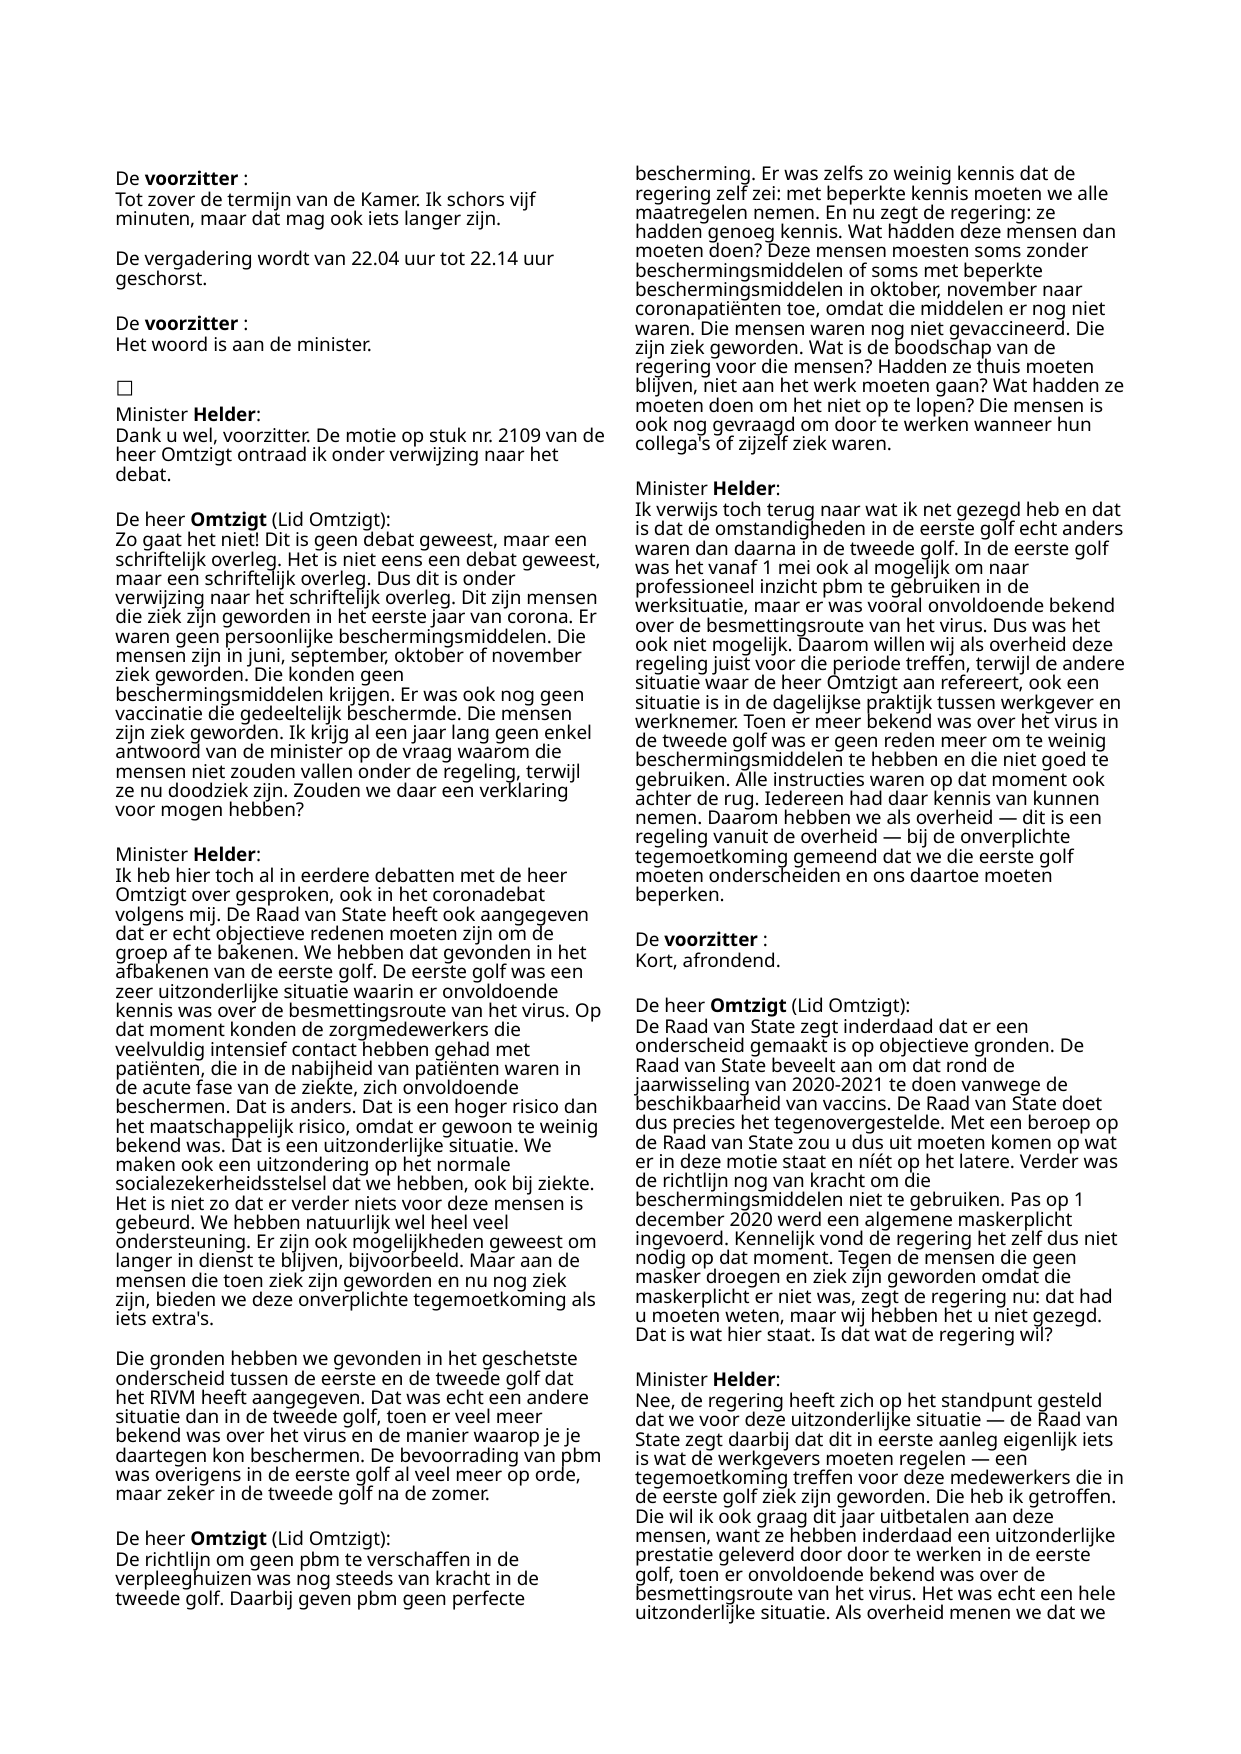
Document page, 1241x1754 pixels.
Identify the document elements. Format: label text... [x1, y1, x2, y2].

text Kort, afrondend. [635, 952, 1125, 971]
text Zo gaat het niet! Dit is geen debat geweest, maar een schriftelijk overleg. Het is niet eens een debat geweest, maar een schriftelijk overleg. Dus dit is onder verwijzing naar het schriftelijk overleg. Dit zijn mensen die ziek zijn geworden in het eerste jaar van corona. Er waren geen persoonlijke beschermingsmiddelen. Die mensen zijn in juni, september, oktober of november ziek geworden. Die konden geen beschermingsmiddelen krijgen. Er was ook nog geen vaccinatie die gedeeltelijk beschermde. Die mensen zijn ziek geworden. Ik krijg al een jaar lang geen enkel antwoord van de minister op de vraag waarom die mensen niet zouden vallen onder de regeling, terwijl ze nu doodziek zijn. Zouden we daar een verklaring voor mogen hebben? [115, 531, 605, 821]
text Die gronden hebben we gevonden in het geschetste onderscheid tussen de eerste en de tweede golf dat het RIVM heeft aangegeven. Dat was echt een andere situatie dan in de tweede golf, toen er veel meer bekend was over het virus en de manier waarop je je daartegen kon beschermen. De bevoorrading van pbm was overigens in de eerste golf al veel meer op orde, maar zeker in de tweede golf na de zomer. [115, 1350, 605, 1504]
text De heer Omtzigt (Lid Omtzigt): [115, 1525, 605, 1551]
text bescherming. Er was zelfs zo weinig kennis dat de regering zelf zei: met beperkte kennis moeten we alle maatregelen nemen. En nu zegt de regering: ze hadden genoeg kennis. Wat hadden deze mensen dan moeten doen? Deze mensen moesten soms zonder beschermingsmiddelen of soms met beperkte beschermingsmiddelen in oktober, november naar coronapatiënten toe, omdat die middelen er nog niet waren. Die mensen waren nog niet gevaccineerd. Die zijn ziek geworden. Wat is de boodschap van de regering voor die mensen? Hadden ze thuis moeten blijven, niet aan het werk moeten gaan? Wat hadden ze moeten doen om het niet op te lopen? Die mensen is ook nog gevraagd om door te werken wanneer hun collega's of zijzelf ziek waren. [635, 165, 1125, 454]
text Minister Helder: [635, 1366, 1125, 1392]
text De voorzitter : [115, 310, 605, 336]
text Ik verwijs toch terug naar wat ik net gezegd heb en dat is dat de omstandigheden in de eerste golf echt anders waren dan daarna in de tweede golf. In de eerste golf was het vanaf 1 mei ook al mogelijk om naar professioneel inzicht pbm te gebruiken in de werksituatie, maar er was vooral onvoldoende bekend over de besmettingsroute van het virus. Dus was het ook niet mogelijk. Daarom willen wij als overheid deze regeling juist voor die periode treffen, terwijl de andere situatie waar de heer Omtzigt aan refereert, ook een situatie is in de dagelijkse praktijk tussen werkgever en werknemer. Toen er meer bekend was over het virus in de tweede golf was er geen reden meer om te weinig beschermingsmiddelen te hebben en die niet goed te gebruiken. Alle instructies waren op dat moment ook achter de rug. Iedereen had daar kennis van kunnen nemen. Daarom hebben we als overheid — dit is een regeling vanuit de overheid — bij de onverplichte tegemoetkoming gemeend dat we die eerste golf moeten onderscheiden en ons daartoe moeten beperken. [635, 501, 1125, 906]
text Dank u wel, voorzitter. De motie op stuk nr. 2109 van de heer Omtzigt ontraad ik onder verwijzing naar het debat. [115, 427, 605, 485]
text ⬜ [115, 376, 605, 401]
text De vergadering wordt van 22.04 uur tot 22.14 uur geschorst. [115, 250, 605, 289]
text Ik heb hier toch al in eerdere debatten met de heer Omtzigt over gesproken, ook in het coronadebat volgens mij. De Raad van State heeft ook aangegeven dat er echt objectieve redenen moeten zijn om de groep af te bakenen. We hebben dat gevonden in het afbakenen van de eerste golf. De eerste golf was een zeer uitzonderlijke situatie waarin er onvoldoende kennis was over de besmettingsroute van het virus. Op dat moment konden de zorgmedewerkers die veelvuldig intensief contact hebben gehad met patiënten, die in de nabijheid van patiënten waren in de acute fase van de ziekte, zich onvoldoende beschermen. Dat is anders. Dat is een hoger risico dan het maatschappelijk risico, omdat er gewoon te weinig bekend was. Dat is een uitzonderlijke situatie. We maken ook een uitzondering op het normale socialezekerheidsstelsel dat we hebben, ook bij ziekte. Het is niet zo dat er verder niets voor deze mensen is gebeurd. We hebben natuurlijk wel heel veel ondersteuning. Er zijn ook mogelijkheden geweest om langer in dienst te blijven, bijvoorbeeld. Maar aan de mensen die toen ziek zijn geworden en nu nog ziek zijn, bieden we deze onverplichte tegemoetkoming als iets extra's. [115, 867, 605, 1329]
text De voorzitter : [115, 165, 605, 191]
text Nee, de regering heeft zich op het standpunt gesteld dat we voor deze uitzonderlijke situatie — de Raad van State zegt daarbij dat dit in eerste aanleg eigenlijk iets is wat de werkgevers moeten regelen — een tegemoetkoming treffen voor deze medewerkers die in de eerste golf ziek zijn geworden. Die heb ik getroffen. Die wil ik ook graag dit jaar uitbetalen aan deze mensen, want ze hebben inderdaad een uitzonderlijke prestatie geleverd door door te werken in de eerste golf, toen er onvoldoende bekend was over de besmettingsroute van het virus. Het was echt een hele uitzonderlijke situatie. Als overheid menen we dat we [635, 1392, 1125, 1623]
text Minister Helder: [115, 401, 605, 427]
text Tot zover de termijn van de Kamer. Ik schors vijf minuten, maar dat mag ook iets langer zijn. [115, 191, 605, 229]
text De richtlijn om geen pbm te verschaffen in de verpleeghuizen was nog steeds van kracht in de tweede golf. Daarbij geven pbm geen perfecte [115, 1551, 605, 1609]
text Minister Helder: [635, 475, 1125, 501]
text De heer Omtzigt (Lid Omtzigt): [115, 506, 605, 531]
text Minister Helder: [115, 841, 605, 867]
text De voorzitter : [635, 926, 1125, 952]
text Het woord is aan de minister. [115, 336, 605, 355]
text De heer Omtzigt (Lid Omtzigt): [635, 992, 1125, 1018]
text De Raad van State zegt inderdaad dat er een onderscheid gemaakt is op objectieve gronden. De Raad van State beveelt aan om dat rond de jaarwisseling van 2020-2021 te doen vanwege de beschikbaarheid van vaccins. De Raad van State doet dus precies het tegenovergestelde. Met een beroep op de Raad van State zou u dus uit moeten komen op wat er in deze motie staat en níét op het latere. Verder was de richtlijn nog van kracht om die beschermingsmiddelen niet te gebruiken. Pas op 1 december 2020 werd een algemene maskerplicht ingevoerd. Kennelijk vond de regering het zelf dus niet nodig op dat moment. Tegen de mensen die geen masker droegen en ziek zijn geworden omdat die maskerplicht er niet was, zegt de regering nu: dat had u moeten weten, maar wij hebben het u niet gezegd. Dat is wat hier staat. Is dat wat de regering wil? [635, 1018, 1125, 1346]
